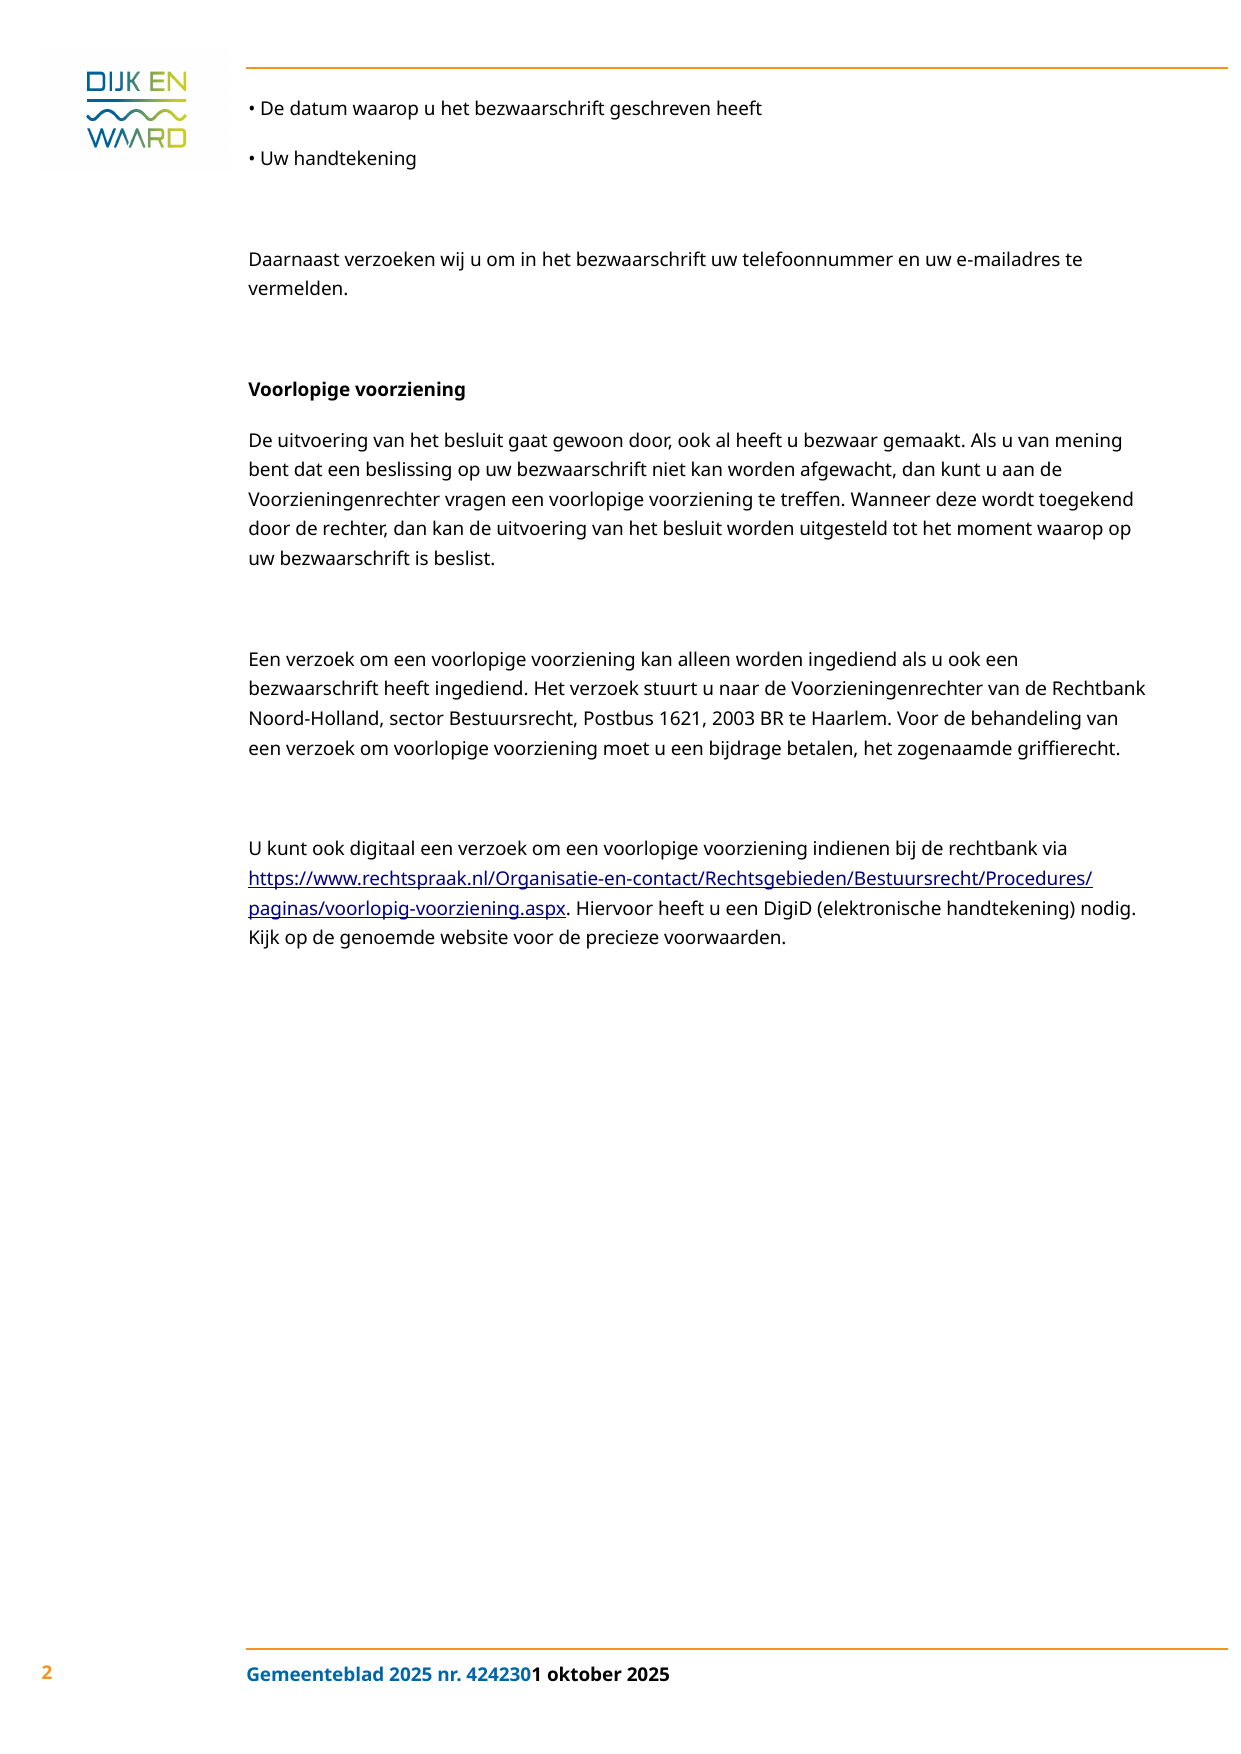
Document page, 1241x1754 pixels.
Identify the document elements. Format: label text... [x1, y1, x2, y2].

picture [41, 47, 231, 172]
text U kunt ook digitaal een verzoek om een voorlopige voorziening indienen bij de rechtbank via https://www.rechtspraak.nl/Organisatie-en-contact/Rechtsgebieden/Bestuursrecht/Procedures/paginas/voorlopig-voorziening.aspx. Hiervoor heeft u een DigiD (elektronische handtekening) nodig. Kijk op de genoemde website voor de precieze voorwaarden. [248, 836, 1152, 950]
text Een verzoek om een voorlopige voorziening kan alleen worden ingediend als u ook een bezwaarschrift heeft ingediend. Het verzoek stuurt u naar de Voorzieningenrechter van de Rechtbank Noord-Holland, sector Bestuursrecht, Postbus 1621, 2003 BR te Haarlem. Voor de behandeling van een verzoek om voorlopige voorziening moet u een bijdrage betalen, het zogenaamde griffierecht. [248, 646, 1152, 761]
text • De datum waarop u het bezwaarschrift geschreven heeft [248, 95, 1152, 121]
text • Uw handtekening [248, 145, 1152, 171]
text Daarnaast verzoeken wij u om in het bezwaarschrift uw telefoonnummer en uw e-mailadres te vermelden. [248, 246, 1152, 301]
text Voorlopige voorziening [248, 376, 1152, 402]
text De uitvoering van het besluit gaat gewoon door, ook al heeft u bezwaar gemaakt. Als u van mening bent dat een beslissing op uw bezwaarschrift niet kan worden afgewacht, dan kunt u aan de Voorzieningenrechter vragen een voorlopige voorziening te treffen. Wanneer deze wordt toegekend door de rechter, dan kan de uitvoering van het besluit worden uitgesteld tot het moment waarop op uw bezwaarschrift is beslist. [248, 427, 1152, 571]
